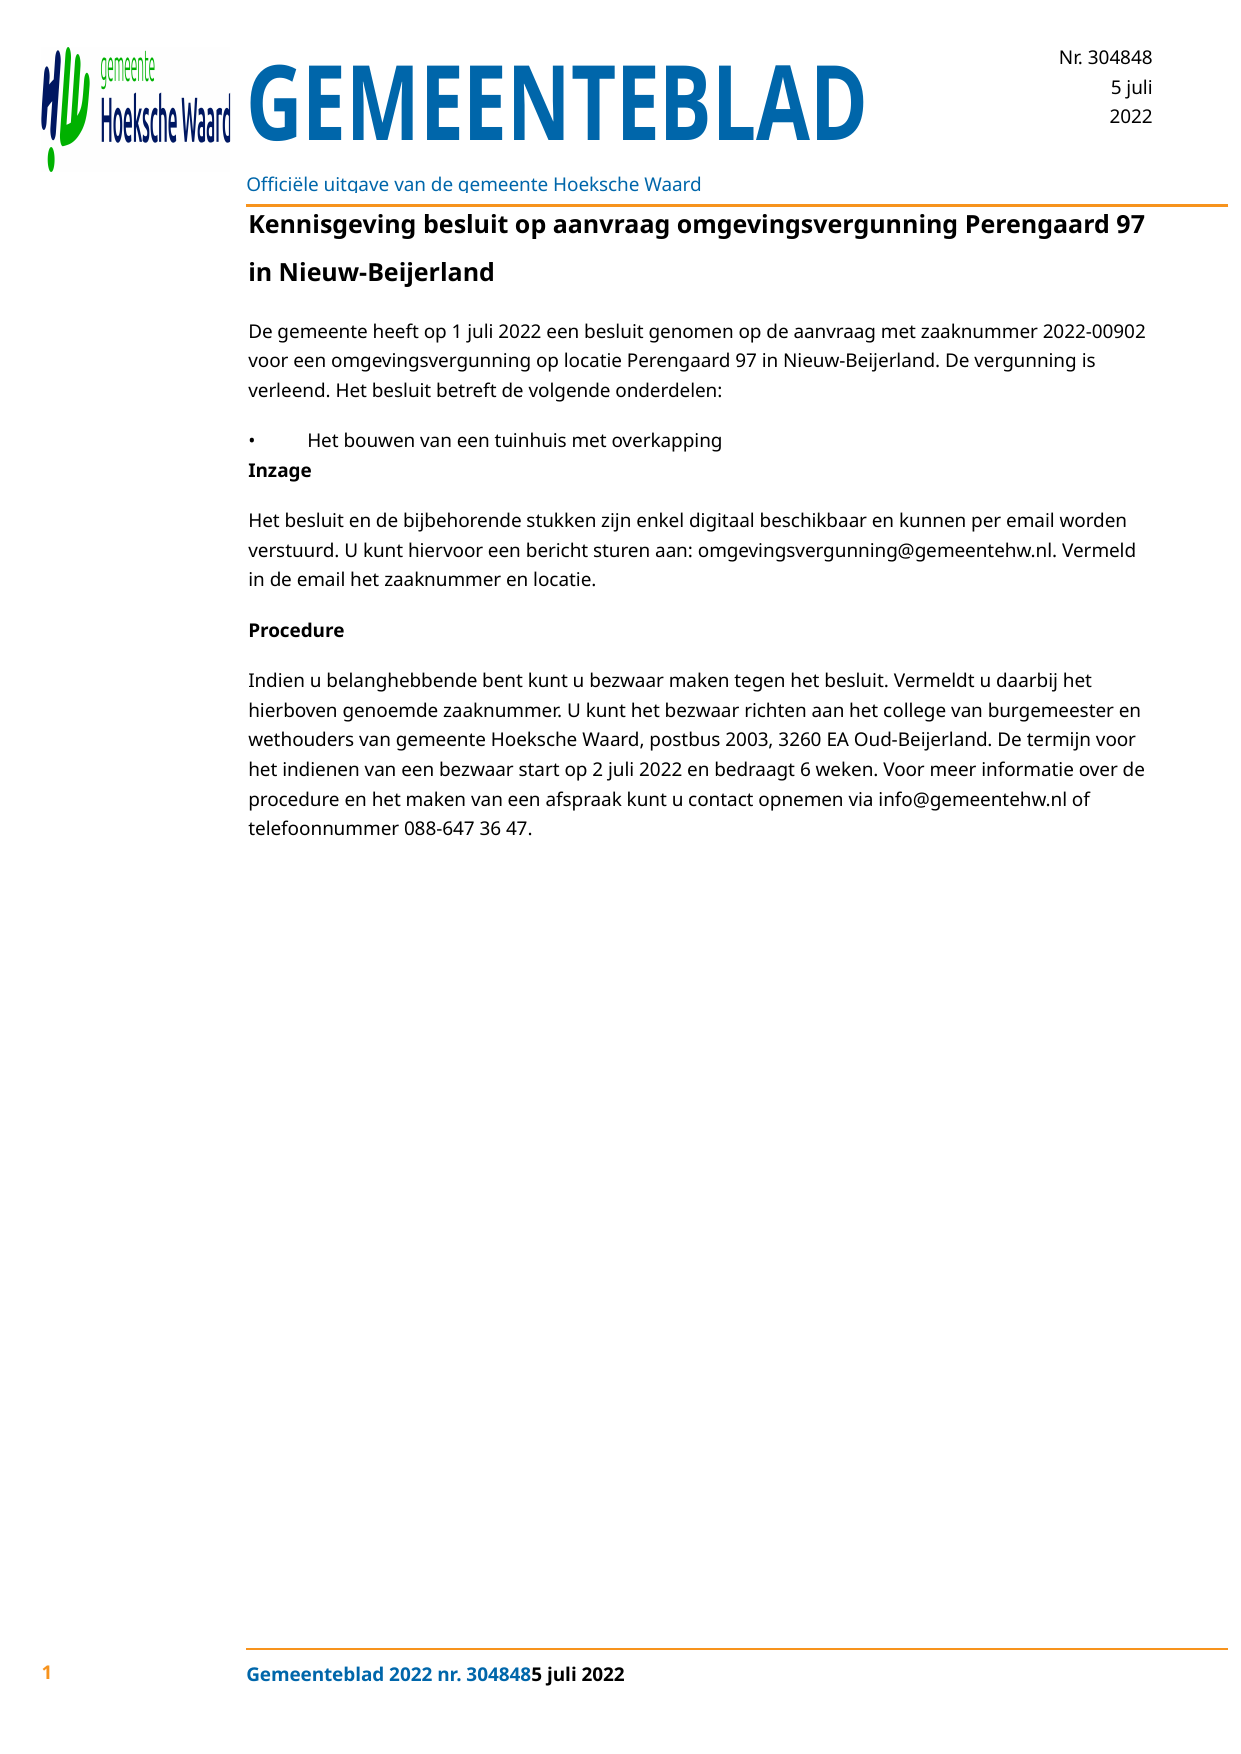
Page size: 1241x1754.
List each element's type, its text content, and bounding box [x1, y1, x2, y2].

text Inzage [248, 457, 1152, 483]
text Indien u belanghebbende bent kunt u bezwaar maken tegen het besluit. Vermeldt u daarbij het hierboven genoemde zaaknummer. U kunt het bezwaar richten aan het college van burgemeester en wethouders van gemeente Hoeksche Waard, postbus 2003, 3260 EA Oud-Beijerland. De termijn voor het indienen van een bezwaar start op 2 juli 2022 en bedraagt 6 weken. Voor meer informatie over de procedure en het maken van een afspraak kunt u contact opnemen via info@gemeentehw.nl of telefoonnummer 088-647 36 47. [248, 667, 1152, 841]
text Het besluit en de bijbehorende stukken zijn enkel digitaal beschikbaar en kunnen per email worden verstuurd. U kunt hiervoor een bericht sturen aan: omgevingsvergunning@gemeentehw.nl. Vermeld in de email het zaaknummer en locatie. [248, 507, 1152, 592]
list Het bouwen van een tuinhuis met overkapping [248, 427, 1152, 453]
picture [41, 47, 231, 172]
text Procedure [248, 617, 1152, 643]
text De gemeente heeft op 1 juli 2022 een besluit genomen op de aanvraag met zaaknummer 2022-00902 voor een omgevingsvergunning op locatie Perengaard 97 in Nieuw-Beijerland. De vergunning is verleend. Het besluit betreft de volgende onderdelen: [248, 318, 1152, 403]
text Kennisgeving besluit op aanvraag omgevingsvergunning Perengaard 97 in Nieuw-Beijerland [248, 207, 1152, 288]
